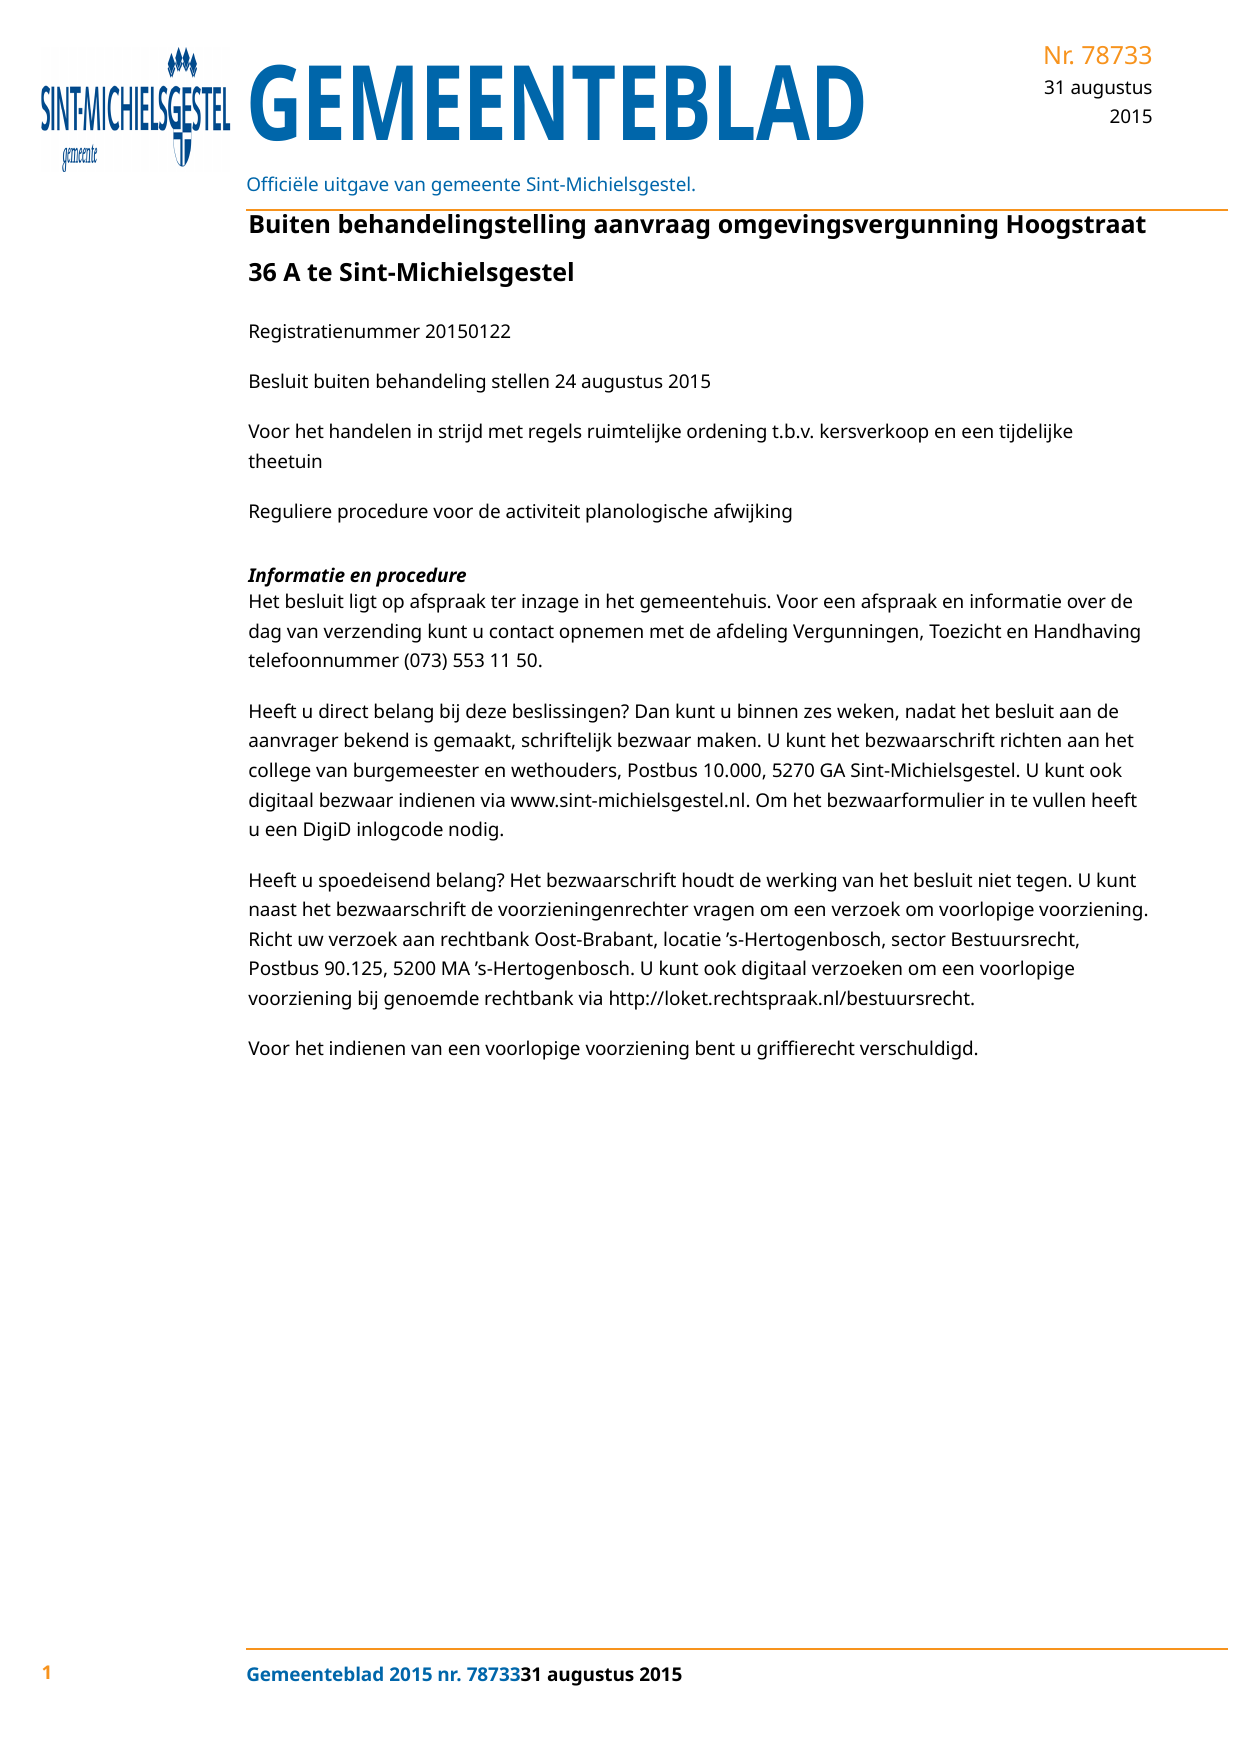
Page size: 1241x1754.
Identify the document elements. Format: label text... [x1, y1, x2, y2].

text Het besluit ligt op afspraak ter inzage in het gemeentehuis. Voor een afspraak en informatie over de dag van verzending kunt u contact opnemen met de afdeling Vergunningen, Toezicht en Handhaving telefoonnummer (073) 553 11 50. [248, 588, 1152, 673]
text Registratienummer 20150122 [248, 318, 1152, 344]
picture [41, 47, 231, 172]
text Informatie en procedure [248, 563, 1152, 588]
text Heeft u direct belang bij deze beslissingen? Dan kunt u binnen zes weken, nadat het besluit aan de aanvrager bekend is gemaakt, schriftelijk bezwaar maken. U kunt het bezwaarschrift richten aan het college van burgemeester en wethouders, Postbus 10.000, 5270 GA Sint-Michielsgestel. U kunt ook digitaal bezwaar indienen via www.sint-michielsgestel.nl. Om het bezwaarformulier in te vullen heeft u een DigiD inlogcode nodig. [248, 698, 1152, 842]
text Reguliere procedure voor de activiteit planologische afwijking [248, 499, 1152, 524]
text Besluit buiten behandeling stellen 24 augustus 2015 [248, 368, 1152, 394]
text Heeft u spoedeisend belang? Het bezwaarschrift houdt de werking van het besluit niet tegen. U kunt naast het bezwaarschrift de voorzieningenrechter vragen om een verzoek om voorlopige voorziening. Richt uw verzoek aan rechtbank Oost-Brabant, locatie ’s-Hertogenbosch, sector Bestuursrecht, Postbus 90.125, 5200 MA ’s-Hertogenbosch. U kunt ook digitaal verzoeken om een voorlopige voorziening bij genoemde rechtbank via http://loket.rechtspraak.nl/bestuursrecht. [248, 867, 1152, 1011]
text Buiten behandelingstelling aanvraag omgevingsvergunning Hoogstraat 36 A te Sint-Michielsgestel [248, 211, 1152, 288]
text Voor het indienen van een voorlopige voorziening bent u griffierecht verschuldigd. [248, 1036, 1152, 1061]
text Voor het handelen in strijd met regels ruimtelijke ordening t.b.v. kersverkoop en een tijdelijke theetuin [248, 419, 1152, 474]
